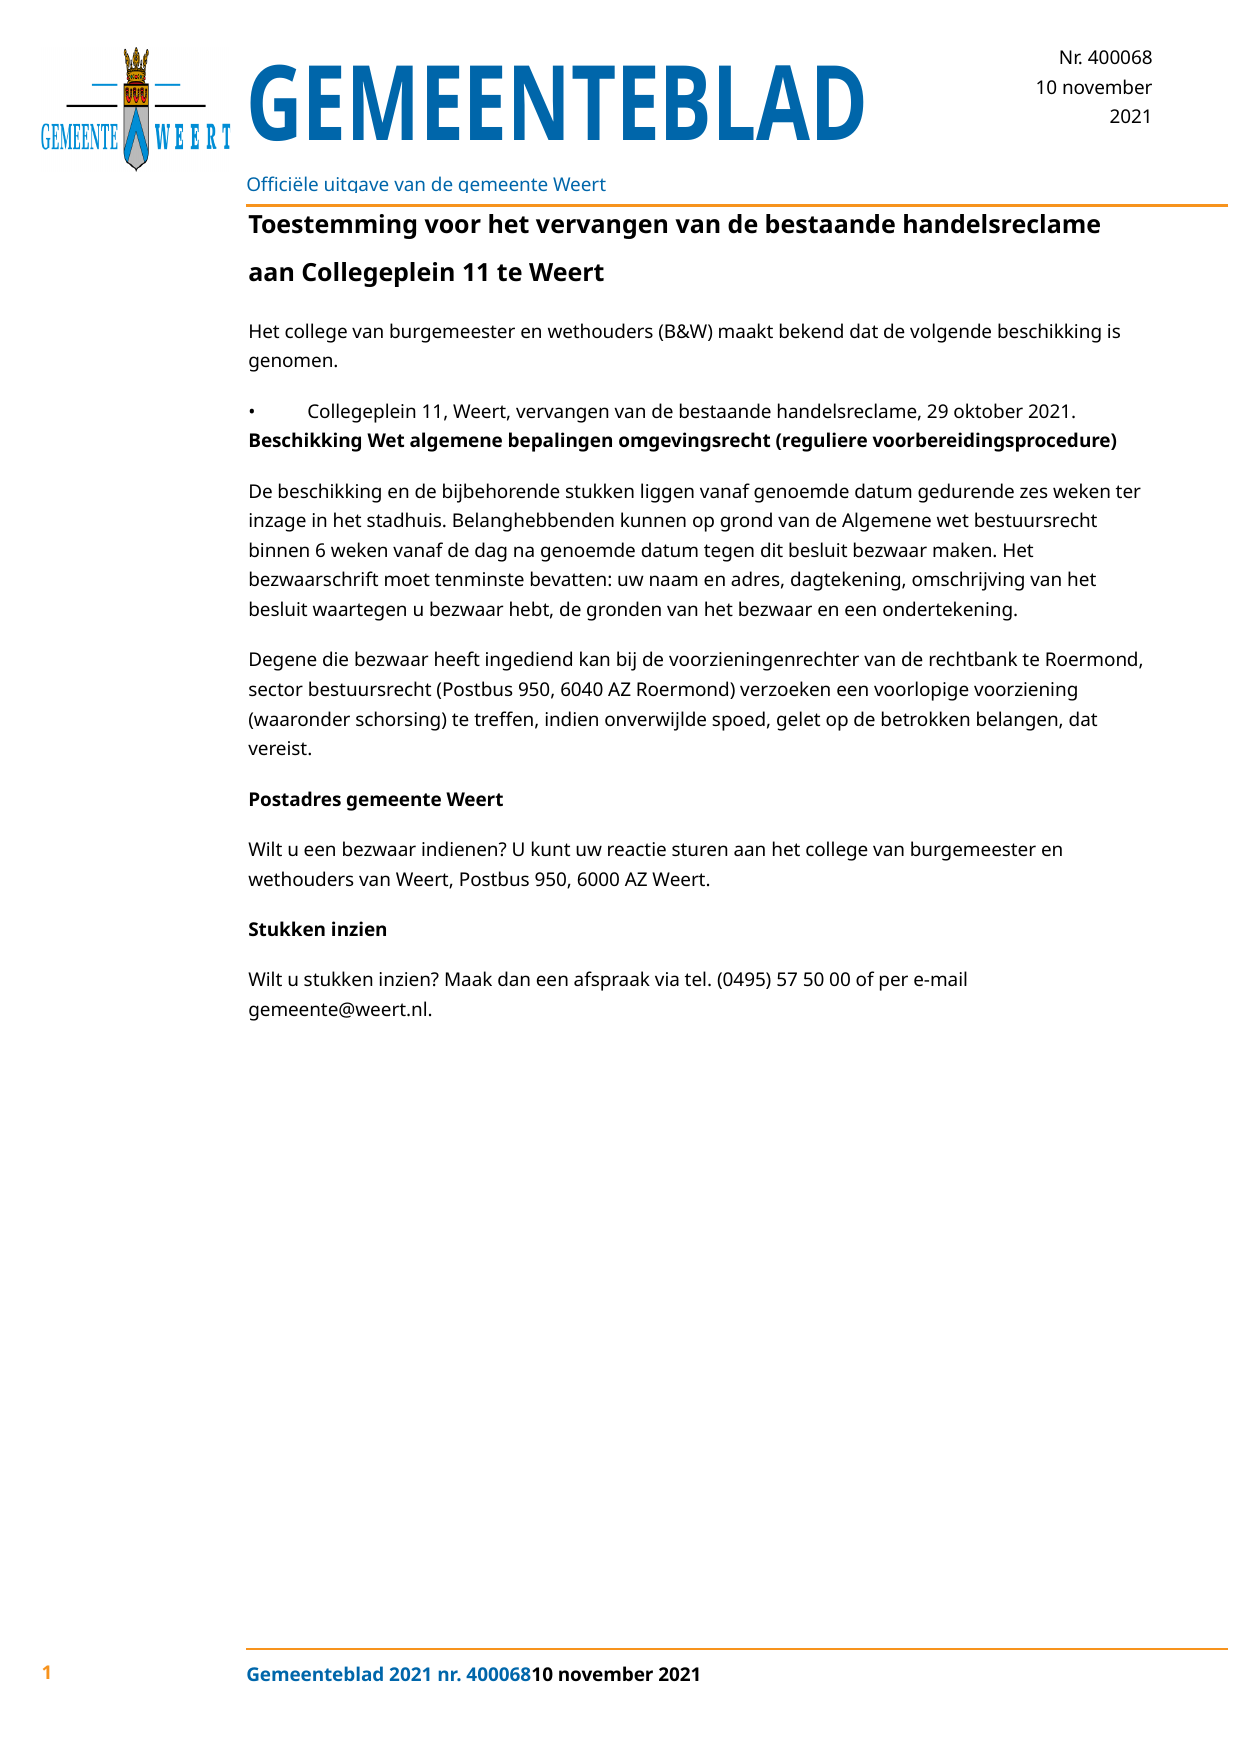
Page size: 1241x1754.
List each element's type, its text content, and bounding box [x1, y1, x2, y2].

list Collegeplein 11, Weert, vervangen van de bestaande handelsreclame, 29 oktober 2021. [248, 398, 1152, 424]
text Wilt u stukken inzien? Maak dan een afspraak via tel. (0495) 57 50 00 of per e-mail gemeente@weert.nl. [248, 967, 1152, 1022]
text Degene die bezwaar heeft ingediend kan bij de voorzieningenrechter van de rechtbank te Roermond, sector bestuursrecht (Postbus 950, 6040 AZ Roermond) verzoeken een voorlopige voorziening (waaronder schorsing) te treffen, indien onverwijlde spoed, gelet op de betrokken belangen, dat vereist. [248, 647, 1152, 761]
text Postadres gemeente Weert [248, 786, 1152, 812]
text Stukken inzien [248, 916, 1152, 942]
text Toestemming voor het vervangen van de bestaande handelsreclame aan Collegeplein 11 te Weert [248, 207, 1152, 288]
text Beschikking Wet algemene bepalingen omgevingsrecht (reguliere voorbereidingsprocedure) [248, 427, 1152, 453]
text Het college van burgemeester en wethouders (B&W) maakt bekend dat de volgende beschikking is genomen. [248, 318, 1152, 373]
text De beschikking en de bijbehorende stukken liggen vanaf genoemde datum gedurende zes weken ter inzage in het stadhuis. Belanghebbenden kunnen op grond van de Algemene wet bestuursrecht binnen 6 weken vanaf de dag na genoemde datum tegen dit besluit bezwaar maken. Het bezwaarschrift moet tenminste bevatten: uw naam en adres, dagtekening, omschrijving van het besluit waartegen u bezwaar hebt, de gronden van het bezwaar en een ondertekening. [248, 478, 1152, 622]
text Wilt u een bezwaar indienen? U kunt uw reactie sturen aan het college van burgemeester en wethouders van Weert, Postbus 950, 6000 AZ Weert. [248, 836, 1152, 892]
picture [41, 47, 231, 172]
